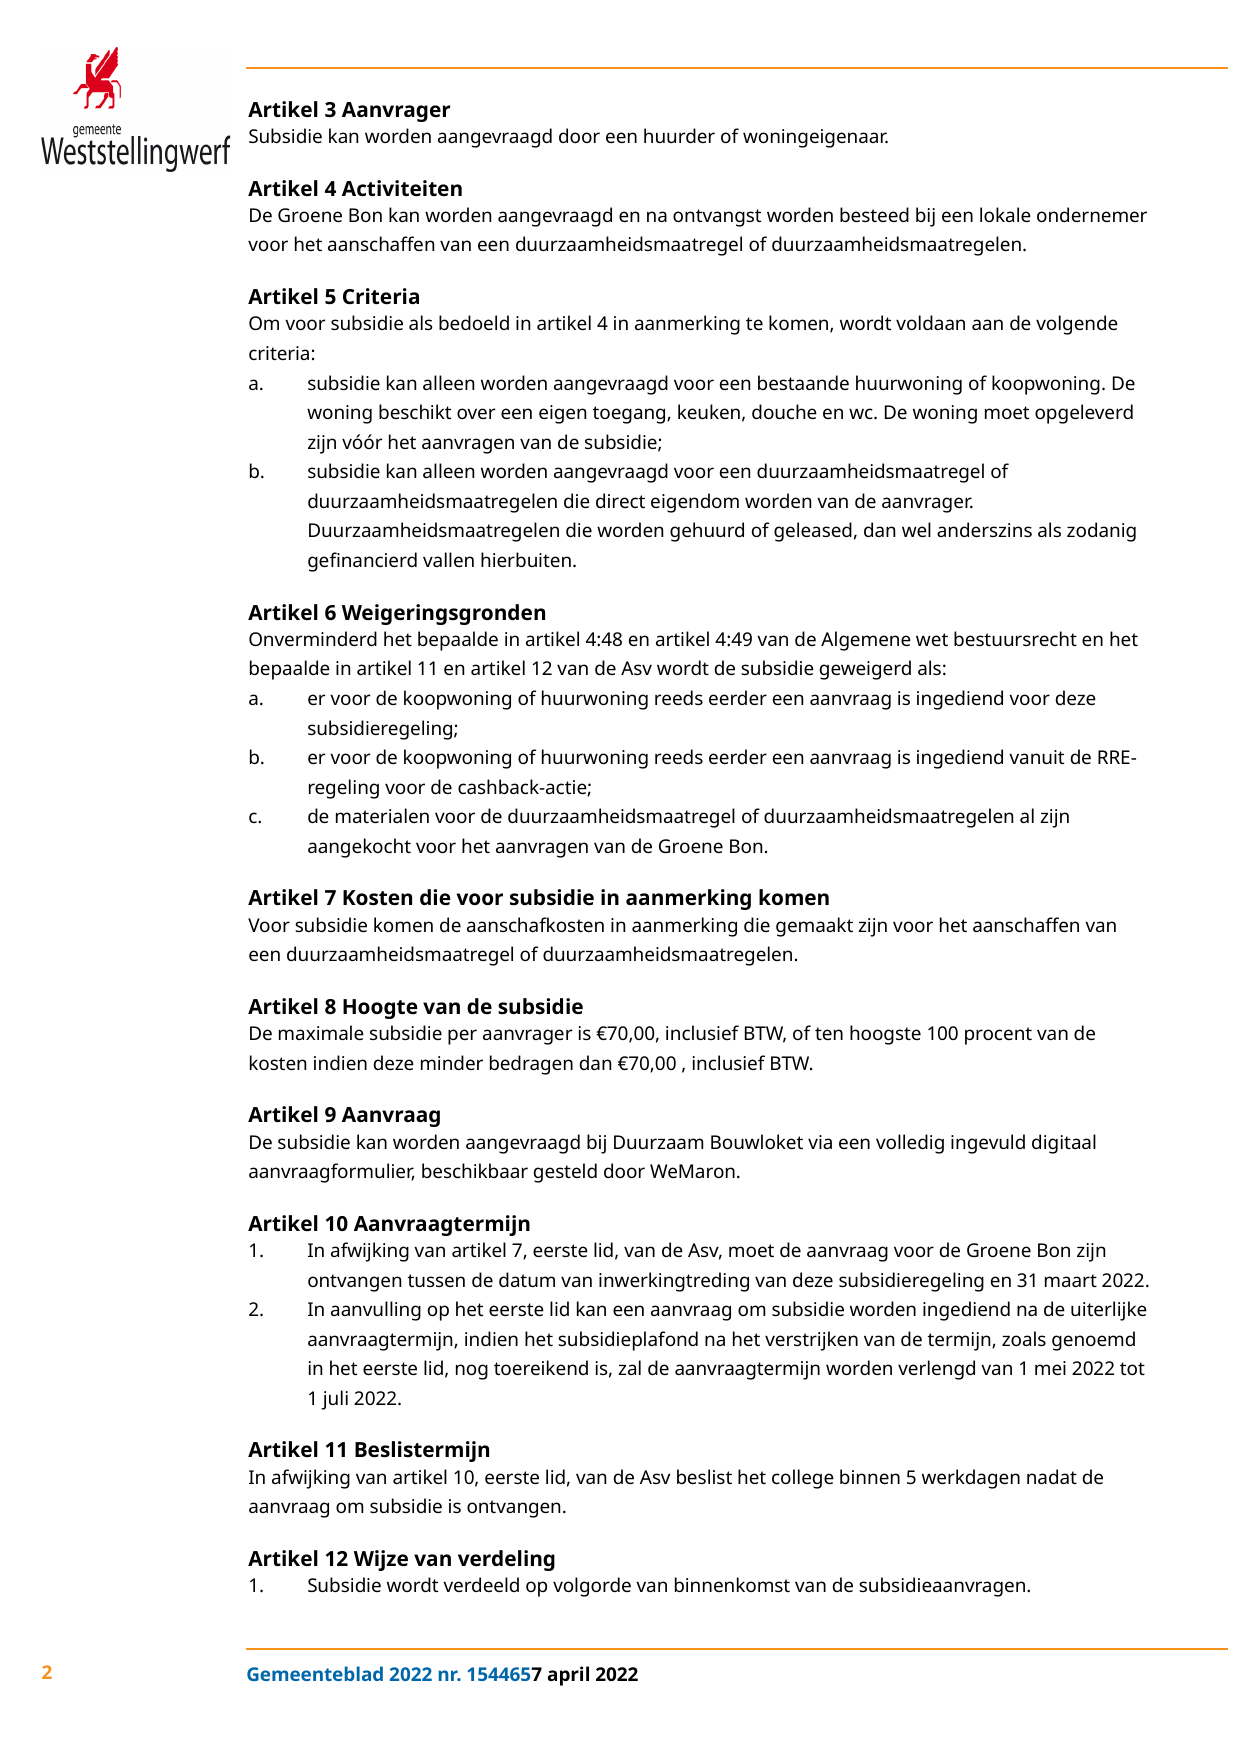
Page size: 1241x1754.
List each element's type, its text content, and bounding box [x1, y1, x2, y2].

text Artikel 7 Kosten die voor subsidie in aanmerking komen [248, 883, 1152, 912]
text Artikel 12 Wijze van verdeling [248, 1544, 1152, 1572]
list Subsidie wordt verdeeld op volgorde van binnenkomst van de subsidieaanvragen. [248, 1572, 1152, 1598]
text De subsidie kan worden aangevraagd bij Duurzaam Bouwloket via een volledig ingevuld digitaal aanvraagformulier, beschikbaar gesteld door WeMaron. [248, 1129, 1152, 1184]
text De Groene Bon kan worden aangevraagd en na ontvangst worden besteed bij een lokale ondernemer voor het aanschaffen van een duurzaamheidsmaatregel of duurzaamheidsmaatregelen. [248, 202, 1152, 257]
text Artikel 11 Beslistermijn [248, 1436, 1152, 1464]
list subsidie kan alleen worden aangevraagd voor een bestaande huurwoning of koopwoning. De woning beschikt over een eigen toegang, keuken, douche en wc. De woning moet opgeleverd zijn vóór het aanvragen van de subsidie; [248, 370, 1152, 454]
list In afwijking van artikel 7, eerste lid, van de Asv, moet de aanvraag voor de Groene Bon zijn ontvangen tussen de datum van inwerkingtreding van deze subsidieregeling en 31 maart 2022. [248, 1237, 1152, 1293]
text Voor subsidie komen de aanschafkosten in aanmerking die gemaakt zijn voor het aanschaffen van een duurzaamheidsmaatregel of duurzaamheidsmaatregelen. [248, 912, 1152, 967]
list de materialen voor de duurzaamheidsmaatregel of duurzaamheidsmaatregelen al zijn aangekocht voor het aanvragen van de Groene Bon. [248, 803, 1152, 859]
text In afwijking van artikel 10, eerste lid, van de Asv beslist het college binnen 5 werkdagen nadat de aanvraag om subsidie is ontvangen. [248, 1464, 1152, 1519]
list er voor de koopwoning of huurwoning reeds eerder een aanvraag is ingediend voor deze subsidieregeling; [248, 685, 1152, 741]
text Om voor subsidie als bedoeld in artikel 4 in aanmerking te komen, wordt voldaan aan de volgende criteria: [248, 311, 1152, 366]
text Artikel 4 Activiteiten [248, 174, 1152, 202]
text Artikel 3 Aanvrager [248, 95, 1152, 123]
picture [41, 47, 231, 172]
text Artikel 5 Criteria [248, 282, 1152, 311]
list subsidie kan alleen worden aangevraagd voor een duurzaamheidsmaatregel of duurzaamheidsmaatregelen die direct eigendom worden van de aanvrager. Duurzaamheidsmaatregelen die worden gehuurd of geleased, dan wel anderszins als zodanig gefinancierd vallen hierbuiten. [248, 458, 1152, 573]
list er voor de koopwoning of huurwoning reeds eerder een aanvraag is ingediend vanuit de RRE-regeling voor de cashback-actie; [248, 744, 1152, 800]
text De maximale subsidie per aanvrager is €70,00, inclusief BTW, of ten hoogste 100 procent van de kosten indien deze minder bedragen dan €70,00 , inclusief BTW. [248, 1020, 1152, 1076]
text Artikel 6 Weigeringsgronden [248, 598, 1152, 626]
list In aanvulling op het eerste lid kan een aanvraag om subsidie worden ingediend na de uiterlijke aanvraagtermijn, indien het subsidieplafond na het verstrijken van de termijn, zoals genoemd in het eerste lid, nog toereikend is, zal de aanvraagtermijn worden verlengd van 1 mei 2022 tot 1 juli 2022. [248, 1296, 1152, 1411]
text Onverminderd het bepaalde in artikel 4:48 en artikel 4:49 van de Algemene wet bestuursrecht en het bepaalde in artikel 11 en artikel 12 van de Asv wordt de subsidie geweigerd als: [248, 626, 1152, 681]
text Artikel 9 Aanvraag [248, 1100, 1152, 1129]
text Artikel 8 Hoogte van de subsidie [248, 992, 1152, 1020]
text Subsidie kan worden aangevraagd door een huurder of woningeigenaar. [248, 123, 1152, 149]
text Artikel 10 Aanvraagtermijn [248, 1209, 1152, 1237]
